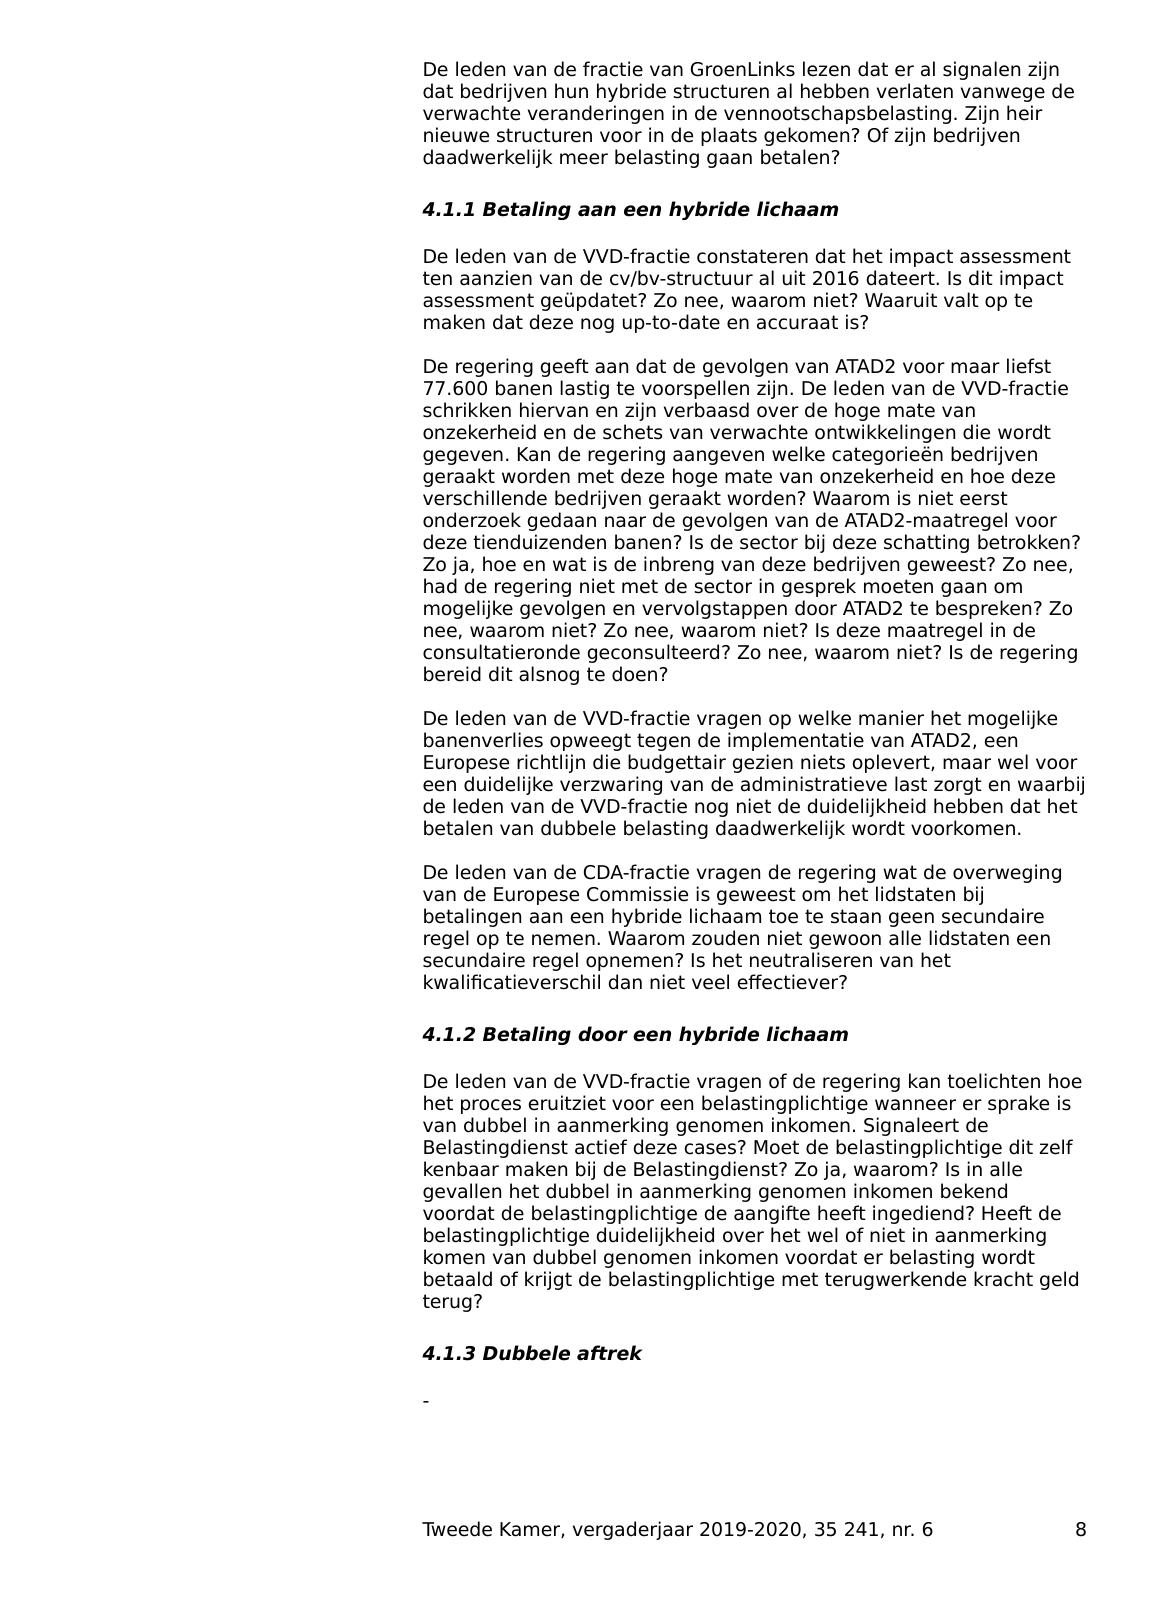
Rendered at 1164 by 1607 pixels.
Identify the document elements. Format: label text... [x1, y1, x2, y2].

subtitle 4.1.1 Betaling aan een hybride lichaam [422, 199, 1087, 221]
text De regering geeft aan dat de gevolgen van ATAD2 voor maar liefst 77.600 banen lastig te voorspellen zijn. De leden van de VVD-fractie schrikken hiervan en zijn verbaasd over de hoge mate van onzekerheid en de schets van verwachte ontwikkelingen die wordt gegeven. Kan de regering aangeven welke categorieën bedrijven geraakt worden met deze hoge mate van onzekerheid en hoe deze verschillende bedrijven geraakt worden? Waarom is niet eerst onderzoek gedaan naar de gevolgen van de ATAD2-maatregel voor deze tienduizenden banen? Is de sector bij deze schatting betrokken? Zo ja, hoe en wat is de inbreng van deze bedrijven geweest? Zo nee, had de regering niet met de sector in gesprek moeten gaan om mogelijke gevolgen en vervolgstappen door ATAD2 te bespreken? Zo nee, waarom niet? Zo nee, waarom niet? Is deze maatregel in de consultatieronde geconsulteerd? Zo nee, waarom niet? Is de regering bereid dit alsnog te doen? [422, 356, 1087, 686]
text De leden van de fractie van GroenLinks lezen dat er al signalen zijn dat bedrijven hun hybride structuren al hebben verlaten vanwege de verwachte veranderingen in de vennootschapsbelasting. Zijn heir nieuwe structuren voor in de plaats gekomen? Of zijn bedrijven daadwerkelijk meer belasting gaan betalen? [422, 59, 1087, 169]
text De leden van de VVD-fractie constateren dat het impact assessment ten aanzien van de cv/bv-structuur al uit 2016 dateert. Is dit impact assessment geüpdatet? Zo nee, waarom niet? Waaruit valt op te maken dat deze nog up-to-date en accuraat is? [422, 246, 1087, 334]
text De leden van de VVD-fractie vragen of de regering kan toelichten hoe het proces eruitziet voor een belastingplichtige wanneer er sprake is van dubbel in aanmerking genomen inkomen. Signaleert de Belastingdienst actief deze cases? Moet de belastingplichtige dit zelf kenbaar maken bij de Belastingdienst? Zo ja, waarom? Is in alle gevallen het dubbel in aanmerking genomen inkomen bekend voordat de belastingplichtige de aangifte heeft ingediend? Heeft de belastingplichtige duidelijkheid over het wel of niet in aanmerking komen van dubbel genomen inkomen voordat er belasting wordt betaald of krijgt de belastingplichtige met terugwerkende kracht geld terug? [422, 1071, 1087, 1313]
text De leden van de CDA-fractie vragen de regering wat de overweging van de Europese Commissie is geweest om het lidstaten bij betalingen aan een hybride lichaam toe te staan geen secundaire regel op te nemen. Waarom zouden niet gewoon alle lidstaten een secundaire regel opnemen? Is het neutraliseren van het kwalificatieverschil dan niet veel effectiever? [422, 862, 1087, 994]
subtitle 4.1.2 Betaling door een hybride lichaam [422, 1024, 1087, 1046]
text De leden van de VVD-fractie vragen op welke manier het mogelijke banenverlies opweegt tegen de implementatie van ATAD2, een Europese richtlijn die budgettair gezien niets oplevert, maar wel voor een duidelijke verzwaring van de administratieve last zorgt en waarbij de leden van de VVD-fractie nog niet de duidelijkheid hebben dat het betalen van dubbele belasting daadwerkelijk wordt voorkomen. [422, 708, 1087, 840]
text - [422, 1389, 1087, 1412]
subtitle 4.1.3 Dubbele aftrek [422, 1343, 1087, 1364]
